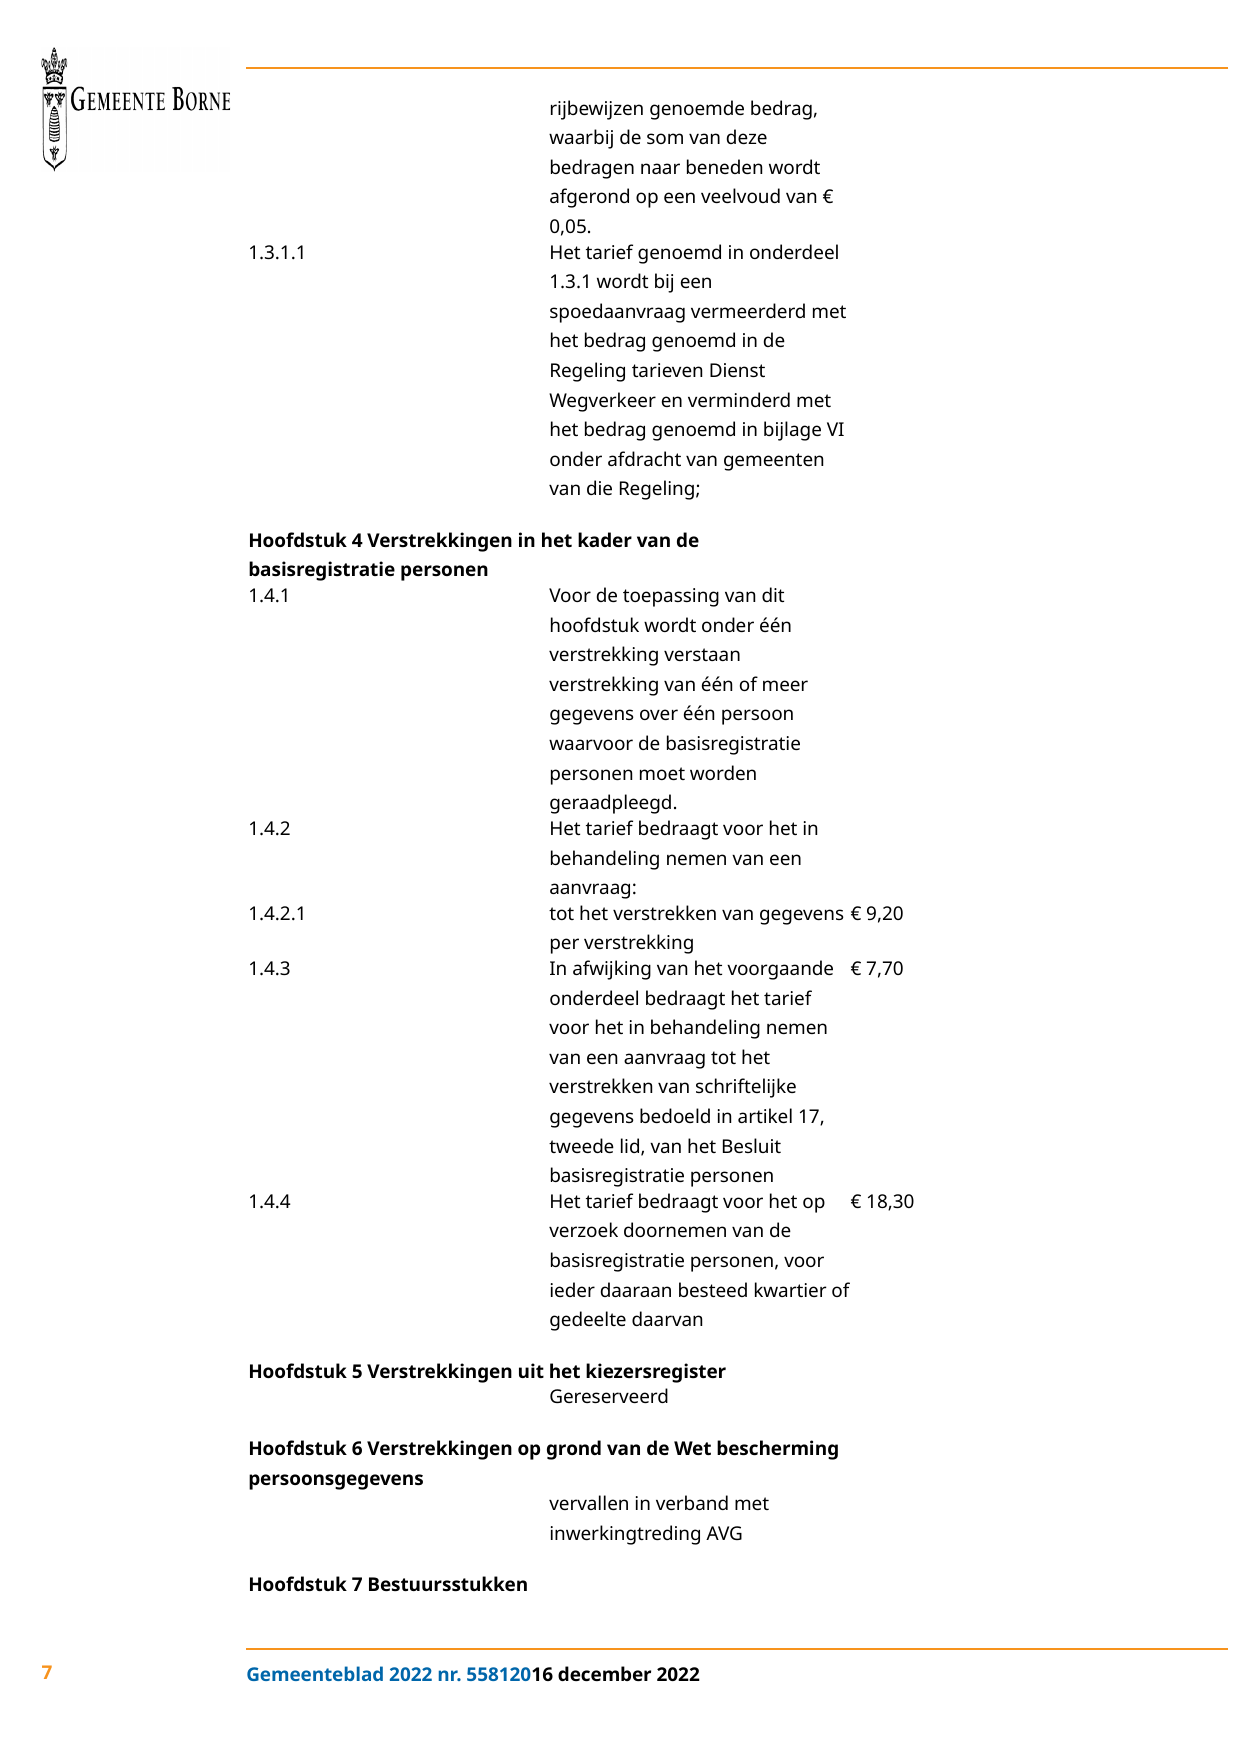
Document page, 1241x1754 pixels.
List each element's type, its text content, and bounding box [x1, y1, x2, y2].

table_cell 1.4.4 [248, 1188, 549, 1332]
table_cell € 18,30 [850, 1188, 1152, 1332]
table_cell 1.3.1.1 [248, 239, 549, 501]
table_cell tot het verstrekken van gegevens per verstrekking [549, 900, 850, 955]
table_cell [850, 1571, 1152, 1597]
table_cell € 9,20 [850, 900, 1152, 955]
table_cell 1.4.1 [248, 582, 549, 815]
table_cell [248, 1546, 549, 1571]
table_cell Het tarief bedraagt voor het in behandeling nemen van een aanvraag: [549, 815, 850, 900]
table_cell [248, 95, 549, 239]
table_cell [549, 501, 850, 527]
table_cell [248, 1409, 549, 1435]
table_cell vervallen in verband met inwerkingtreding AVG [549, 1490, 850, 1546]
table_cell € 7,70 [850, 955, 1152, 1188]
table_cell [850, 815, 1152, 900]
table_cell [850, 1409, 1152, 1435]
table_cell [549, 1332, 850, 1358]
table_cell [850, 239, 1152, 501]
table_cell [850, 501, 1152, 527]
table_cell rijbewijzen genoemde bedrag, waarbij de som van deze bedragen naar beneden wordt afgerond op een veelvoud van € 0,05. [549, 95, 850, 239]
table_cell [850, 1358, 1152, 1384]
table_cell Gereserveerd [549, 1384, 850, 1409]
table_cell [850, 1332, 1152, 1358]
table_cell Het tarief bedraagt voor het op verzoek doornemen van de basisregistratie personen, voor ieder daaraan besteed kwartier of gedeelte daarvan [549, 1188, 850, 1332]
table_cell Hoofdstuk 5 Verstrekkingen uit het kiezersregister [248, 1358, 850, 1384]
picture [41, 47, 231, 172]
table_cell [248, 1384, 549, 1409]
table_cell [248, 1490, 549, 1546]
table_cell [850, 527, 1152, 582]
table_cell [248, 1332, 549, 1358]
table_cell [850, 582, 1152, 815]
table_cell [248, 501, 549, 527]
table_cell Hoofdstuk 7 Bestuursstukken [248, 1571, 850, 1597]
table_cell Het tarief genoemd in onderdeel 1.3.1 wordt bij een spoedaanvraag vermeerderd met het bedrag genoemd in de Regeling tarieven Dienst Wegverkeer en verminderd met het bedrag genoemd in bijlage VI onder afdracht van gemeenten van die Regeling; [549, 239, 850, 501]
table_cell [850, 1384, 1152, 1409]
table_cell [549, 1409, 850, 1435]
table_cell 1.4.2.1 [248, 900, 549, 955]
table_cell [850, 1490, 1152, 1546]
table_cell [850, 1435, 1152, 1490]
table_cell 1.4.3 [248, 955, 549, 1188]
table_cell [850, 1546, 1152, 1571]
table_cell [549, 1546, 850, 1571]
table_cell [850, 95, 1152, 239]
table_cell Hoofdstuk 6 Verstrekkingen op grond van de Wet bescherming persoonsgegevens [248, 1435, 850, 1490]
table_cell 1.4.2 [248, 815, 549, 900]
table_cell Voor de toepassing van dit hoofdstuk wordt onder één verstrekking verstaan verstrekking van één of meer gegevens over één persoon waarvoor de basisregistratie personen moet worden geraadpleegd. [549, 582, 850, 815]
table_cell Hoofdstuk 4 Verstrekkingen in het kader van de basisregistratie personen [248, 527, 850, 582]
table_cell In afwijking van het voorgaande onderdeel bedraagt het tarief voor het in behandeling nemen van een aanvraag tot het verstrekken van schriftelijke gegevens bedoeld in artikel 17, tweede lid, van het Besluit basisregistratie personen [549, 955, 850, 1188]
